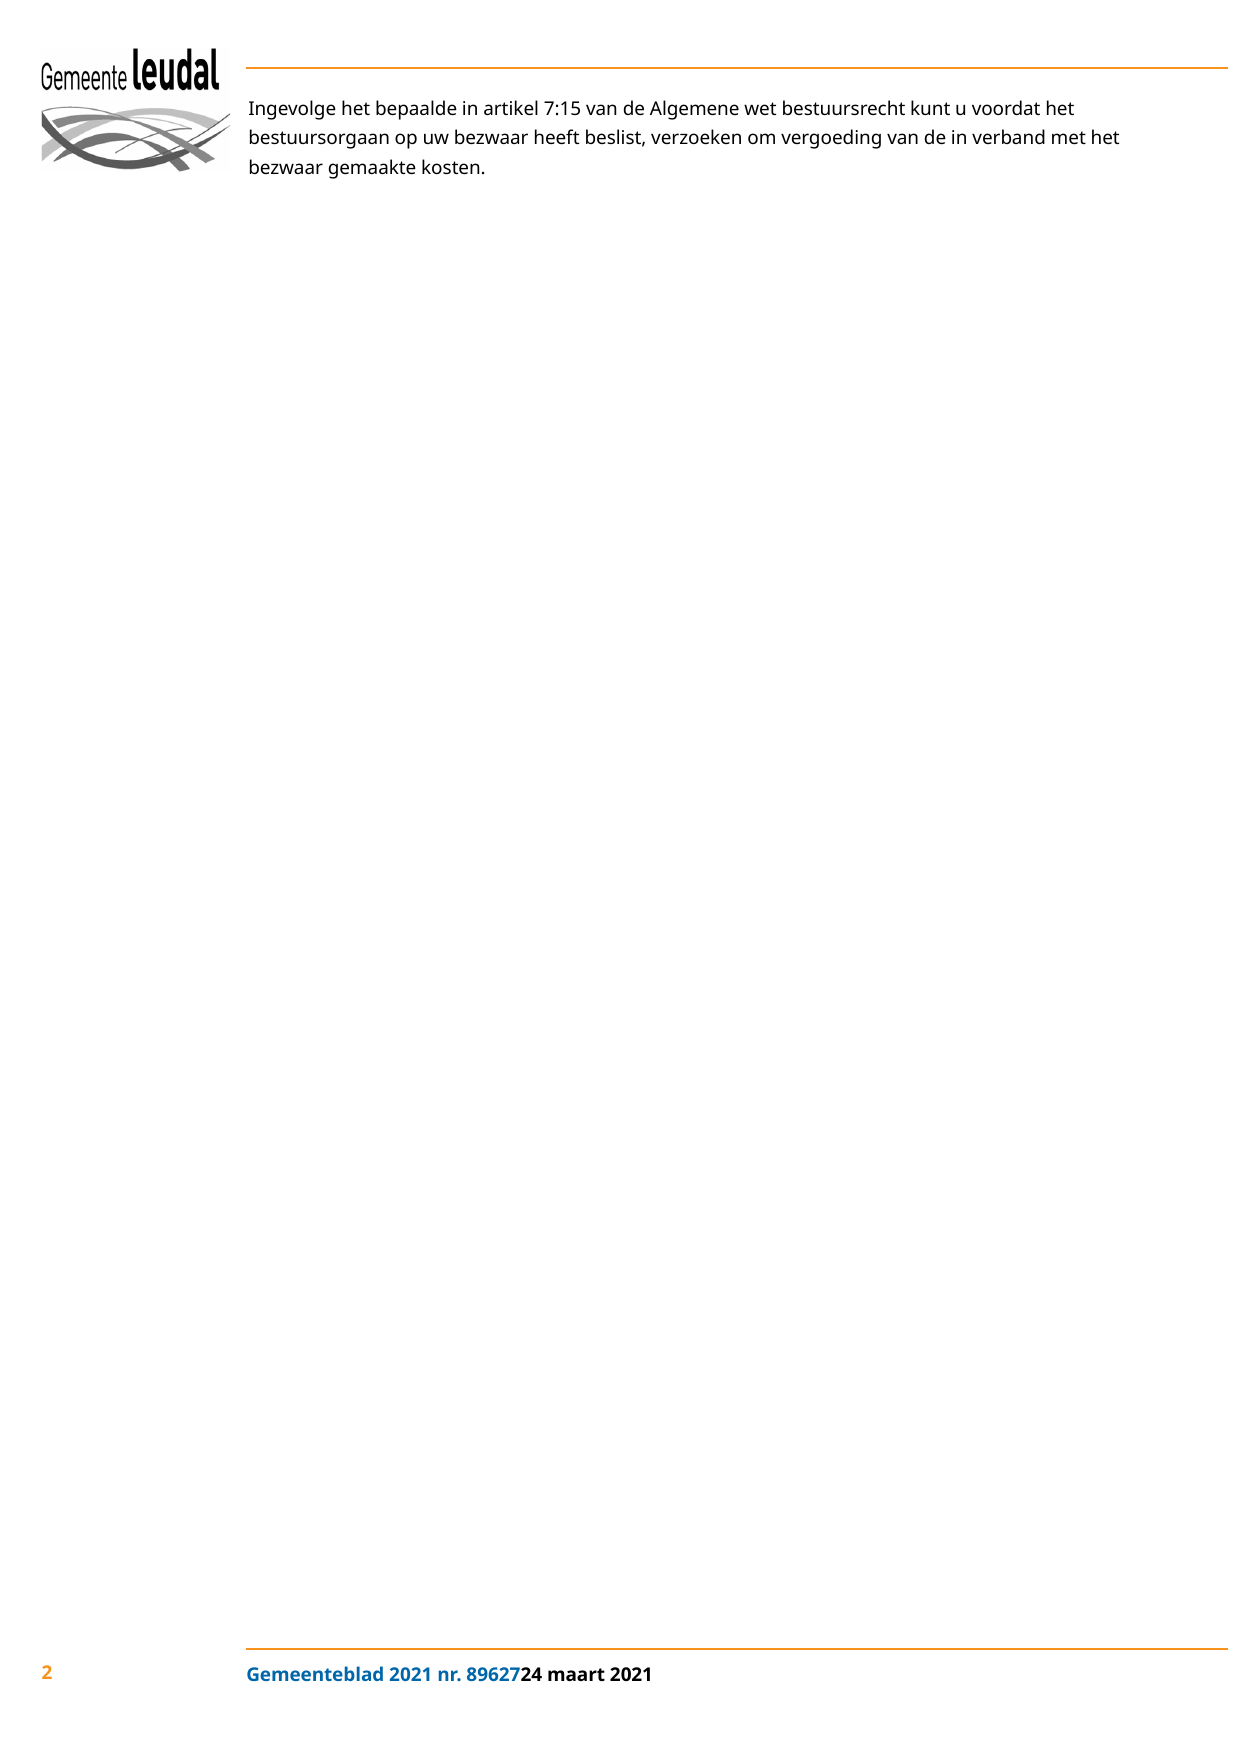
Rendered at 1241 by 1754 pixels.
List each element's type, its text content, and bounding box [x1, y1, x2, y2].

text Ingevolge het bepaalde in artikel 7:15 van de Algemene wet bestuursrecht kunt u voordat het bestuursorgaan op uw bezwaar heeft beslist, verzoeken om vergoeding van de in verband met het bezwaar gemaakte kosten. [248, 95, 1152, 180]
picture [41, 47, 231, 172]
